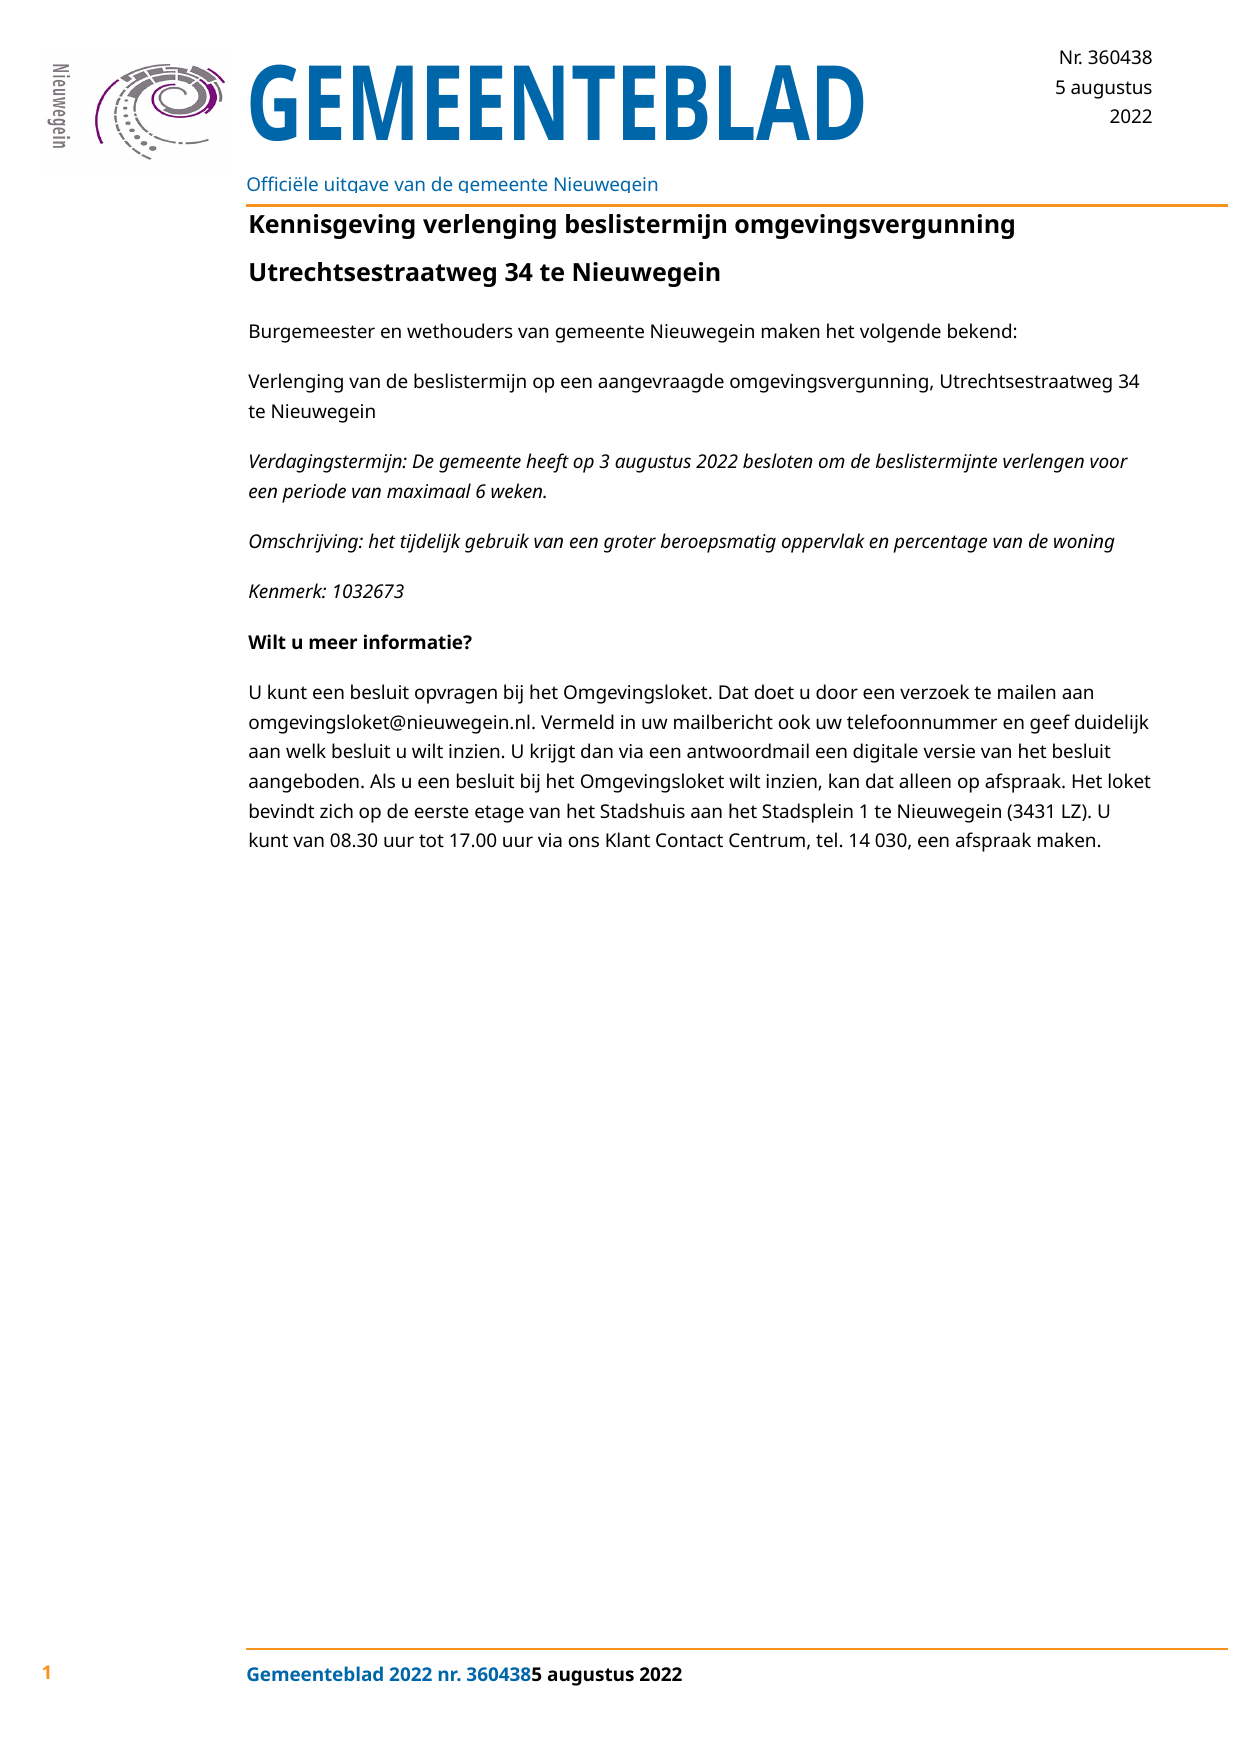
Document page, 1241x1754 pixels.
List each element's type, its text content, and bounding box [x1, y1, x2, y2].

text Kenmerk: 1032673 [248, 579, 1152, 604]
picture [41, 47, 231, 172]
text Wilt u meer informatie? [248, 629, 1152, 655]
text Kennisgeving verlenging beslistermijn omgevingsvergunning Utrechtsestraatweg 34 te Nieuwegein [248, 207, 1152, 288]
text U kunt een besluit opvragen bij het Omgevingsloket. Dat doet u door een verzoek te mailen aan omgevingsloket@nieuwegein.nl. Vermeld in uw mailbericht ook uw telefoonnummer en geef duidelijk aan welk besluit u wilt inzien. U krijgt dan via een antwoordmail een digitale versie van het besluit aangeboden. Als u een besluit bij het Omgevingsloket wilt inzien, kan dat alleen op afspraak. Het loket bevindt zich op de eerste etage van het Stadshuis aan het Stadsplein 1 te Nieuwegein (3431 LZ). U kunt van 08.30 uur tot 17.00 uur via ons Klant Contact Centrum, tel. 14 030, een afspraak maken. [248, 679, 1152, 853]
text Omschrijving: het tijdelijk gebruik van een groter beroepsmatig oppervlak en percentage van de woning [248, 528, 1152, 554]
text Burgemeester en wethouders van gemeente Nieuwegein maken het volgende bekend: [248, 318, 1152, 344]
text Verlenging van de beslistermijn op een aangevraagde omgevingsvergunning, Utrechtsestraatweg 34 te Nieuwegein [248, 368, 1152, 424]
text Verdagingstermijn: De gemeente heeft op 3 augustus 2022 besloten om de beslistermijnte verlengen voor een periode van maximaal 6 weken. [248, 448, 1152, 504]
